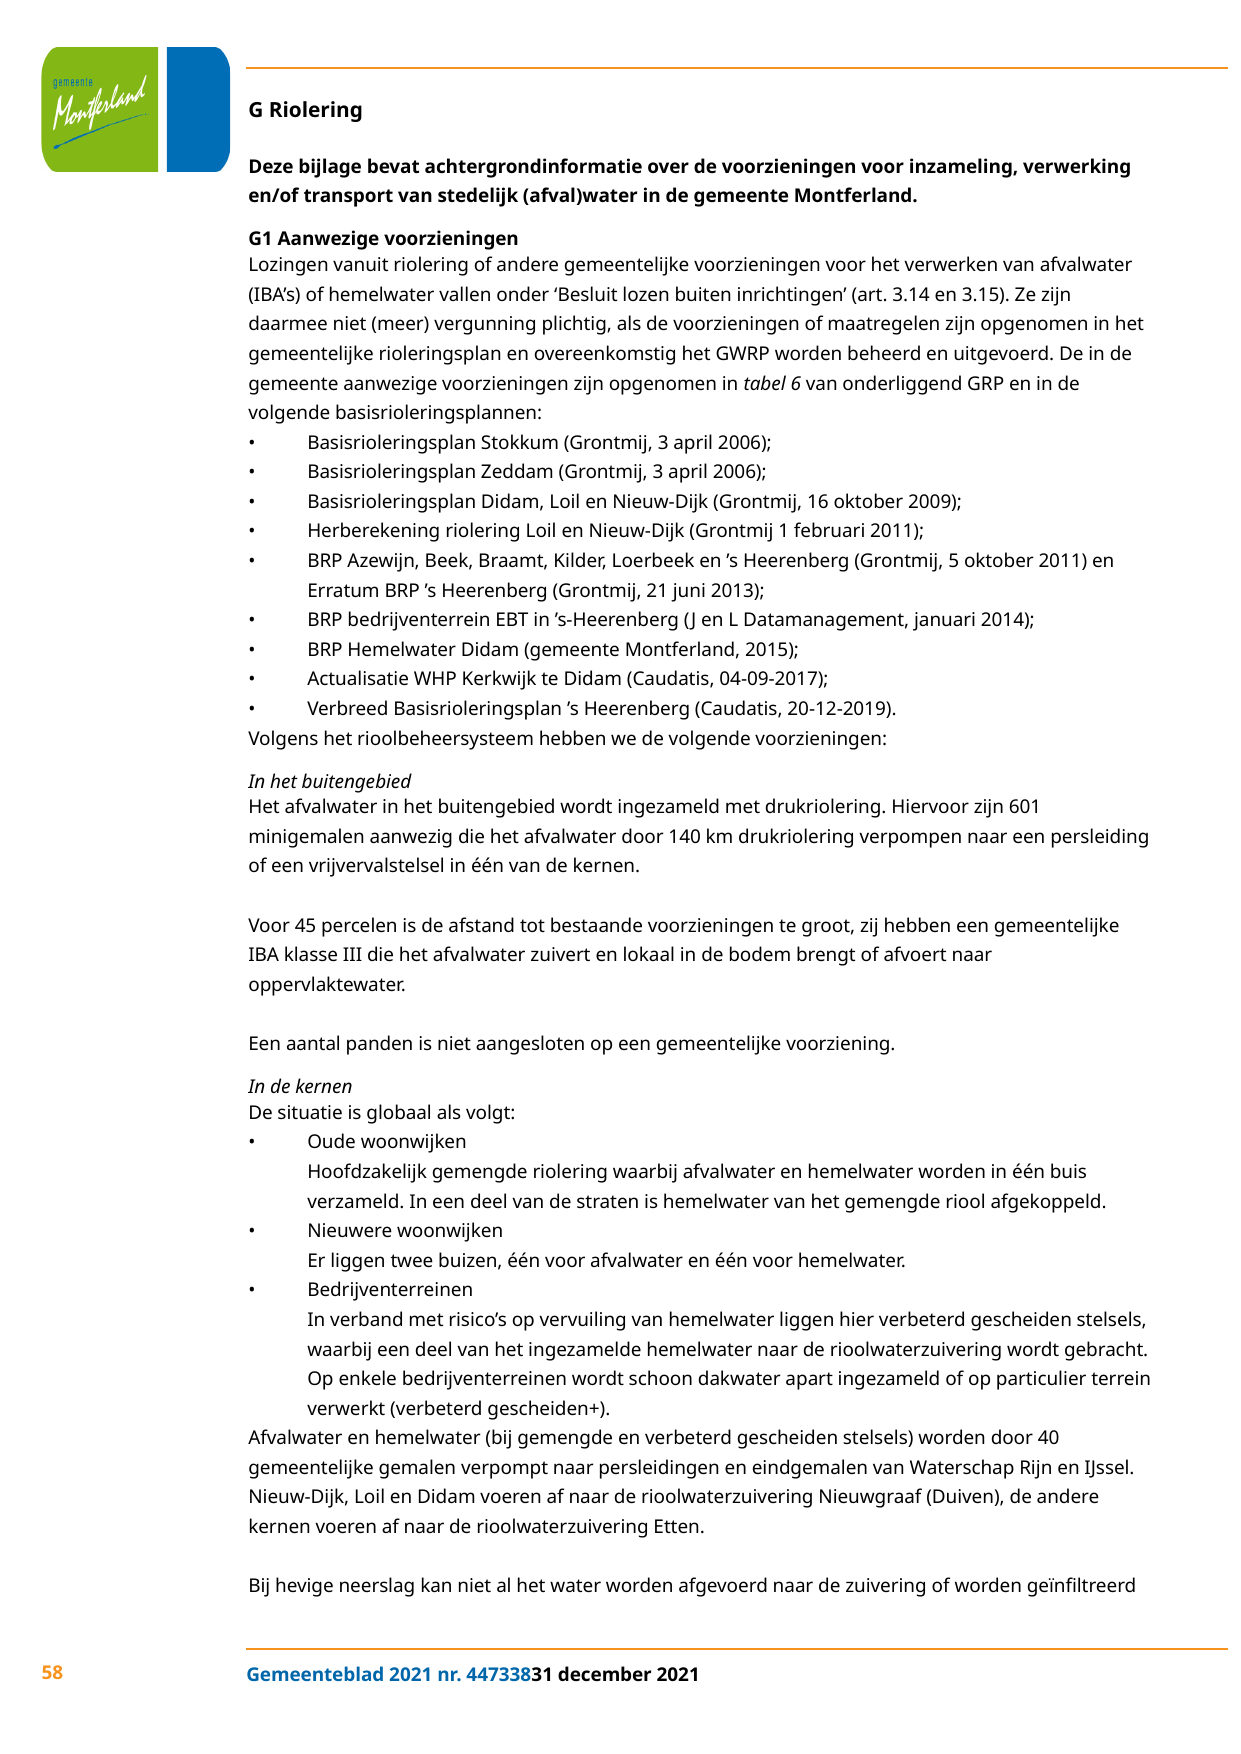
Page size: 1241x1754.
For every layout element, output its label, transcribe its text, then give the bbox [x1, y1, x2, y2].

list BRP bedrijventerrein EBT in ’s-Heerenberg (J en L Datamanagement, januari 2014); [248, 606, 1152, 632]
text In het buitengebied [248, 768, 1152, 793]
text Afvalwater en hemelwater (bij gemengde en verbeterd gescheiden stelsels) worden door 40 gemeentelijke gemalen verpompt naar persleidingen en eindgemalen van Waterschap Rijn en IJssel. Nieuw-Dijk, Loil en Didam voeren af naar de rioolwaterzuivering Nieuwgraaf (Duiven), de andere kernen voeren af naar de rioolwaterzuivering Etten. [248, 1424, 1152, 1539]
list Herberekening riolering Loil en Nieuw-Dijk (Grontmij 1 februari 2011); [248, 518, 1152, 543]
list Basisrioleringsplan Stokkum (Grontmij, 3 april 2006); [248, 429, 1152, 454]
list BRP Hemelwater Didam (gemeente Montferland, 2015); [248, 636, 1152, 662]
list In verband met risico’s op vervuiling van hemelwater liggen hier verbeterd gescheiden stelsels, waarbij een deel van het ingezamelde hemelwater naar de rioolwaterzuivering wordt gebracht. Op enkele bedrijventerreinen wordt schoon dakwater apart ingezameld of op particulier terrein verwerkt (verbeterd gescheiden+). [248, 1306, 1152, 1421]
list BRP Azewijn, Beek, Braamt, Kilder, Loerbeek en ’s Heerenberg (Grontmij, 5 oktober 2011) en Erratum BRP ’s Heerenberg (Grontmij, 21 juni 2013); [248, 547, 1152, 602]
text De situatie is globaal als volgt: [248, 1099, 1152, 1125]
list Er liggen twee buizen, één voor afvalwater en één voor hemelwater. [248, 1247, 1152, 1273]
text Bij hevige neerslag kan niet al het water worden afgevoerd naar de zuivering of worden geïnfiltreerd [248, 1572, 1152, 1598]
text Het afvalwater in het buitengebied wordt ingezameld met drukriolering. Hiervoor zijn 601 minigemalen aanwezig die het afvalwater door 140 km drukriolering verpompen naar een persleiding of een vrijvervalstelsel in één van de kernen. [248, 793, 1152, 878]
list Basisrioleringsplan Didam, Loil en Nieuw-Dijk (Grontmij, 16 oktober 2009); [248, 488, 1152, 514]
list Hoofdzakelijk gemengde riolering waarbij afvalwater en hemelwater worden in één buis verzameld. In een deel van de straten is hemelwater van het gemengde riool afgekoppeld. [248, 1158, 1152, 1213]
text Volgens het rioolbeheersysteem hebben we de volgende voorzieningen: [248, 725, 1152, 750]
list Actualisatie WHP Kerkwijk te Didam (Caudatis, 04-09-2017); [248, 666, 1152, 691]
text In de kernen [248, 1073, 1152, 1099]
list Bedrijventerreinen [248, 1277, 1152, 1302]
text Een aantal panden is niet aangesloten op een gemeentelijke voorziening. [248, 1030, 1152, 1056]
text G Riolering [248, 95, 1152, 123]
list Basisrioleringsplan Zeddam (Grontmij, 3 april 2006); [248, 458, 1152, 484]
list Nieuwere woonwijken [248, 1217, 1152, 1243]
text Voor 45 percelen is de afstand tot bestaande voorzieningen te groot, zij hebben een gemeentelijke IBA klasse III die het afvalwater zuivert en lokaal in de bodem brengt of afvoert naar oppervlaktewater. [248, 912, 1152, 997]
text G1 Aanwezige voorzieningen [248, 226, 1152, 251]
text Lozingen vanuit riolering of andere gemeentelijke voorzieningen voor het verwerken van afvalwater (IBA’s) of hemelwater vallen onder ‘Besluit lozen buiten inrichtingen’ (art. 3.14 en 3.15). Ze zijn daarmee niet (meer) vergunning plichtig, als de voorzieningen of maatregelen zijn opgenomen in het gemeentelijke rioleringsplan en overeenkomstig het GWRP worden beheerd en uitgevoerd. De in de gemeente aanwezige voorzieningen zijn opgenomen in tabel 6 van onderliggend GRP en in de volgende basisrioleringsplannen: [248, 251, 1152, 425]
list Oude woonwijken [248, 1129, 1152, 1154]
text Deze bijlage bevat achtergrondinformatie over de voorzieningen voor inzameling, verwerking en/of transport van stedelijk (afval)water in de gemeente Montferland. [248, 153, 1152, 208]
list Verbreed Basisrioleringsplan ’s Heerenberg (Caudatis, 20-12-2019). [248, 695, 1152, 721]
picture [41, 47, 231, 172]
